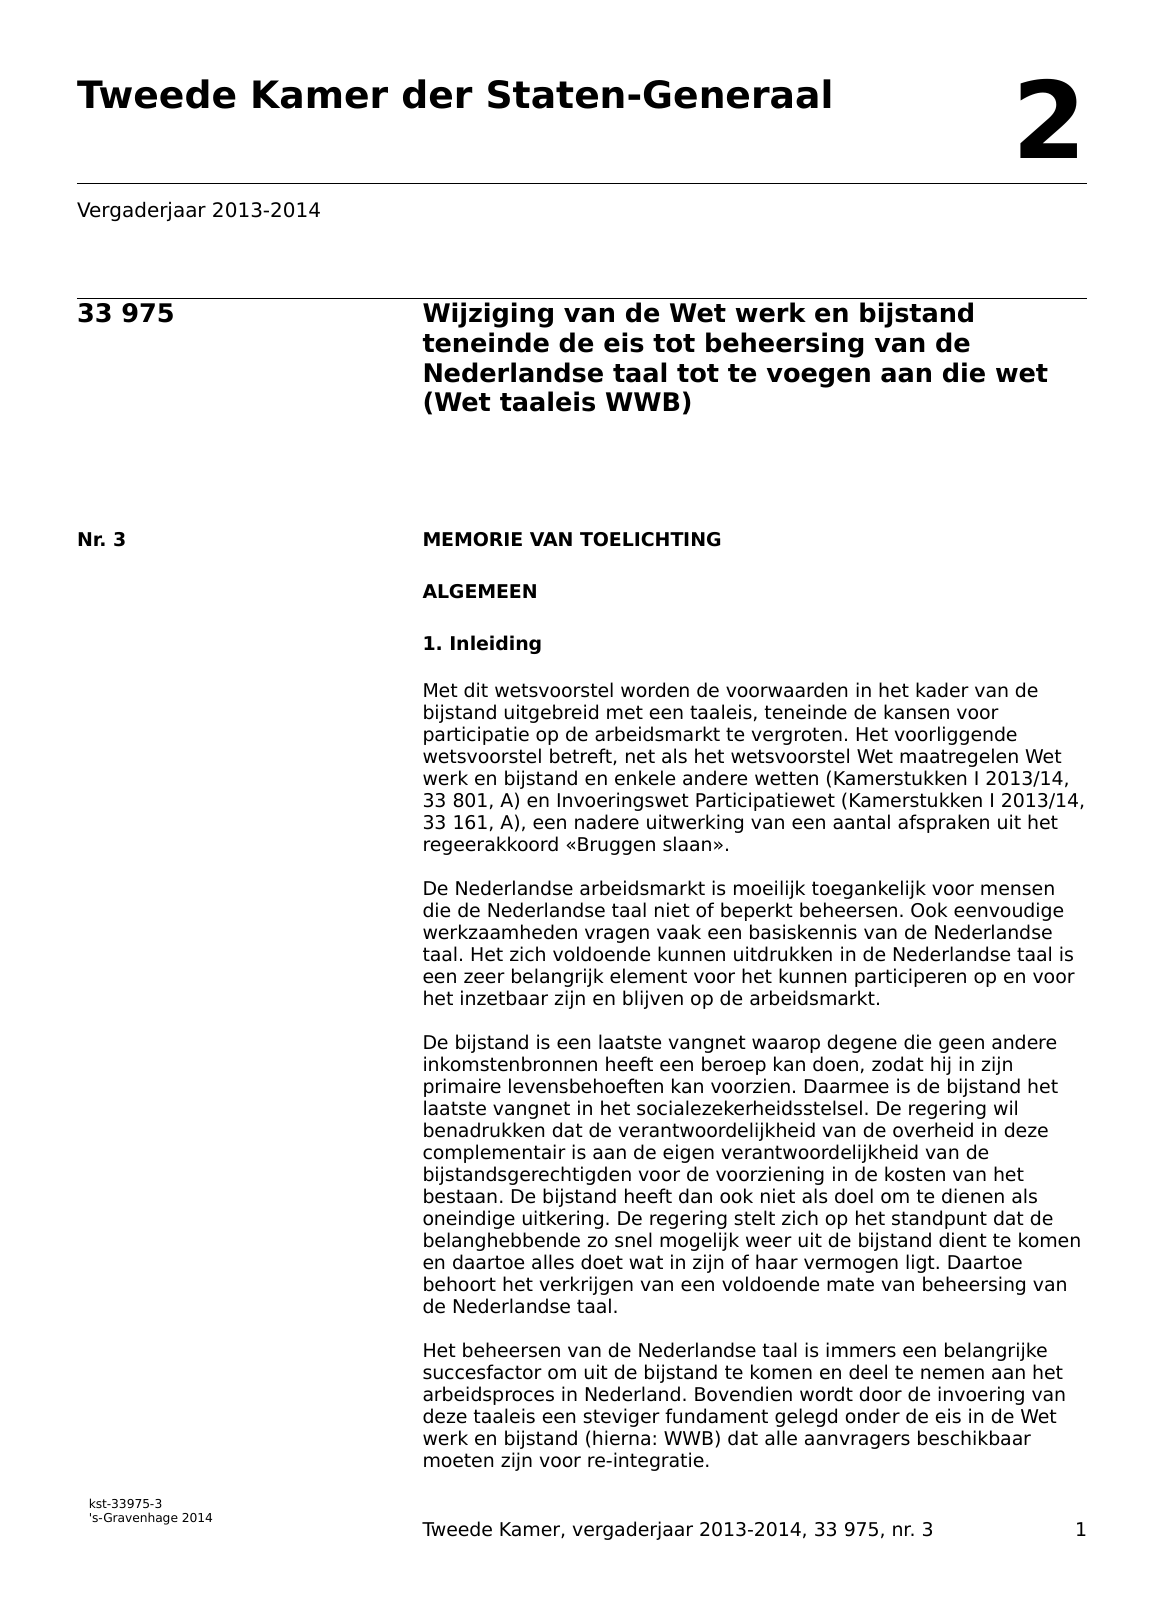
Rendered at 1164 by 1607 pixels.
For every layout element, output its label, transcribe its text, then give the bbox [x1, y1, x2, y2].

subtitle 1. Inleiding [422, 633, 1087, 655]
subtitle 33 975 Wijziging van de Wet werk en bijstand teneinde de eis tot beheersing van de Nederlandse taal tot te voegen aan die wet (Wet taaleis WWB) [77, 299, 1087, 418]
table_header Tweede Kamer der Staten-Generaal [77, 59, 886, 183]
table_header 2 [886, 59, 1087, 183]
subtitle Nr. 3 MEMORIE VAN TOELICHTING [77, 529, 1087, 551]
table_cell Vergaderjaar 2013-2014 [77, 184, 1087, 298]
text 's-Gravenhage 2014 [88, 1511, 323, 1525]
text Het beheersen van de Nederlandse taal is immers een belangrijke succesfactor om uit de bijstand te komen en deel te nemen aan het arbeidsproces in Nederland. Bovendien wordt door de invoering van deze taaleis een steviger fundament gelegd onder de eis in de Wet werk en bijstand (hierna: WWB) dat alle aanvragers beschikbaar moeten zijn voor re-integratie. [422, 1340, 1087, 1472]
text De bijstand is een laatste vangnet waarop degene die geen andere inkomstenbronnen heeft een beroep kan doen, zodat hij in zijn primaire levensbehoeften kan voorzien. Daarmee is de bijstand het laatste vangnet in het socialezekerheidsstelsel. De regering wil benadrukken dat de verantwoordelijkheid van de overheid in deze complementair is aan de eigen verantwoordelijkheid van de bijstandsgerechtigden voor de voorziening in de kosten van het bestaan. De bijstand heeft dan ook niet als doel om te dienen als oneindige uitkering. De regering stelt zich op het standpunt dat de belanghebbende zo snel mogelijk weer uit de bijstand dient te komen en daartoe alles doet wat in zijn of haar vermogen ligt. Daartoe behoort het verkrijgen van een voldoende mate van beheersing van de Nederlandse taal. [422, 1032, 1087, 1317]
text kst-33975-3 [88, 1497, 323, 1511]
subtitle ALGEMEEN [422, 581, 1087, 603]
text De Nederlandse arbeidsmarkt is moeilijk toegankelijk voor mensen die de Nederlandse taal niet of beperkt beheersen. Ook eenvoudige werkzaamheden vragen vaak een basiskennis van de Nederlandse taal. Het zich voldoende kunnen uitdrukken in de Nederlandse taal is een zeer belangrijk element voor het kunnen participeren op en voor het inzetbaar zijn en blijven op de arbeidsmarkt. [422, 878, 1087, 1009]
text Met dit wetsvoorstel worden de voorwaarden in het kader van de bijstand uitgebreid met een taaleis, teneinde de kansen voor participatie op de arbeidsmarkt te vergroten. Het voorliggende wetsvoorstel betreft, net als het wetsvoorstel Wet maatregelen Wet werk en bijstand en enkele andere wetten (Kamerstukken I 2013/14, 33 801, A) en Invoeringswet Participatiewet (Kamerstukken I 2013/14, 33 161, A), een nadere uitwerking van een aantal afspraken uit het regeerakkoord «Bruggen slaan». [422, 680, 1087, 856]
